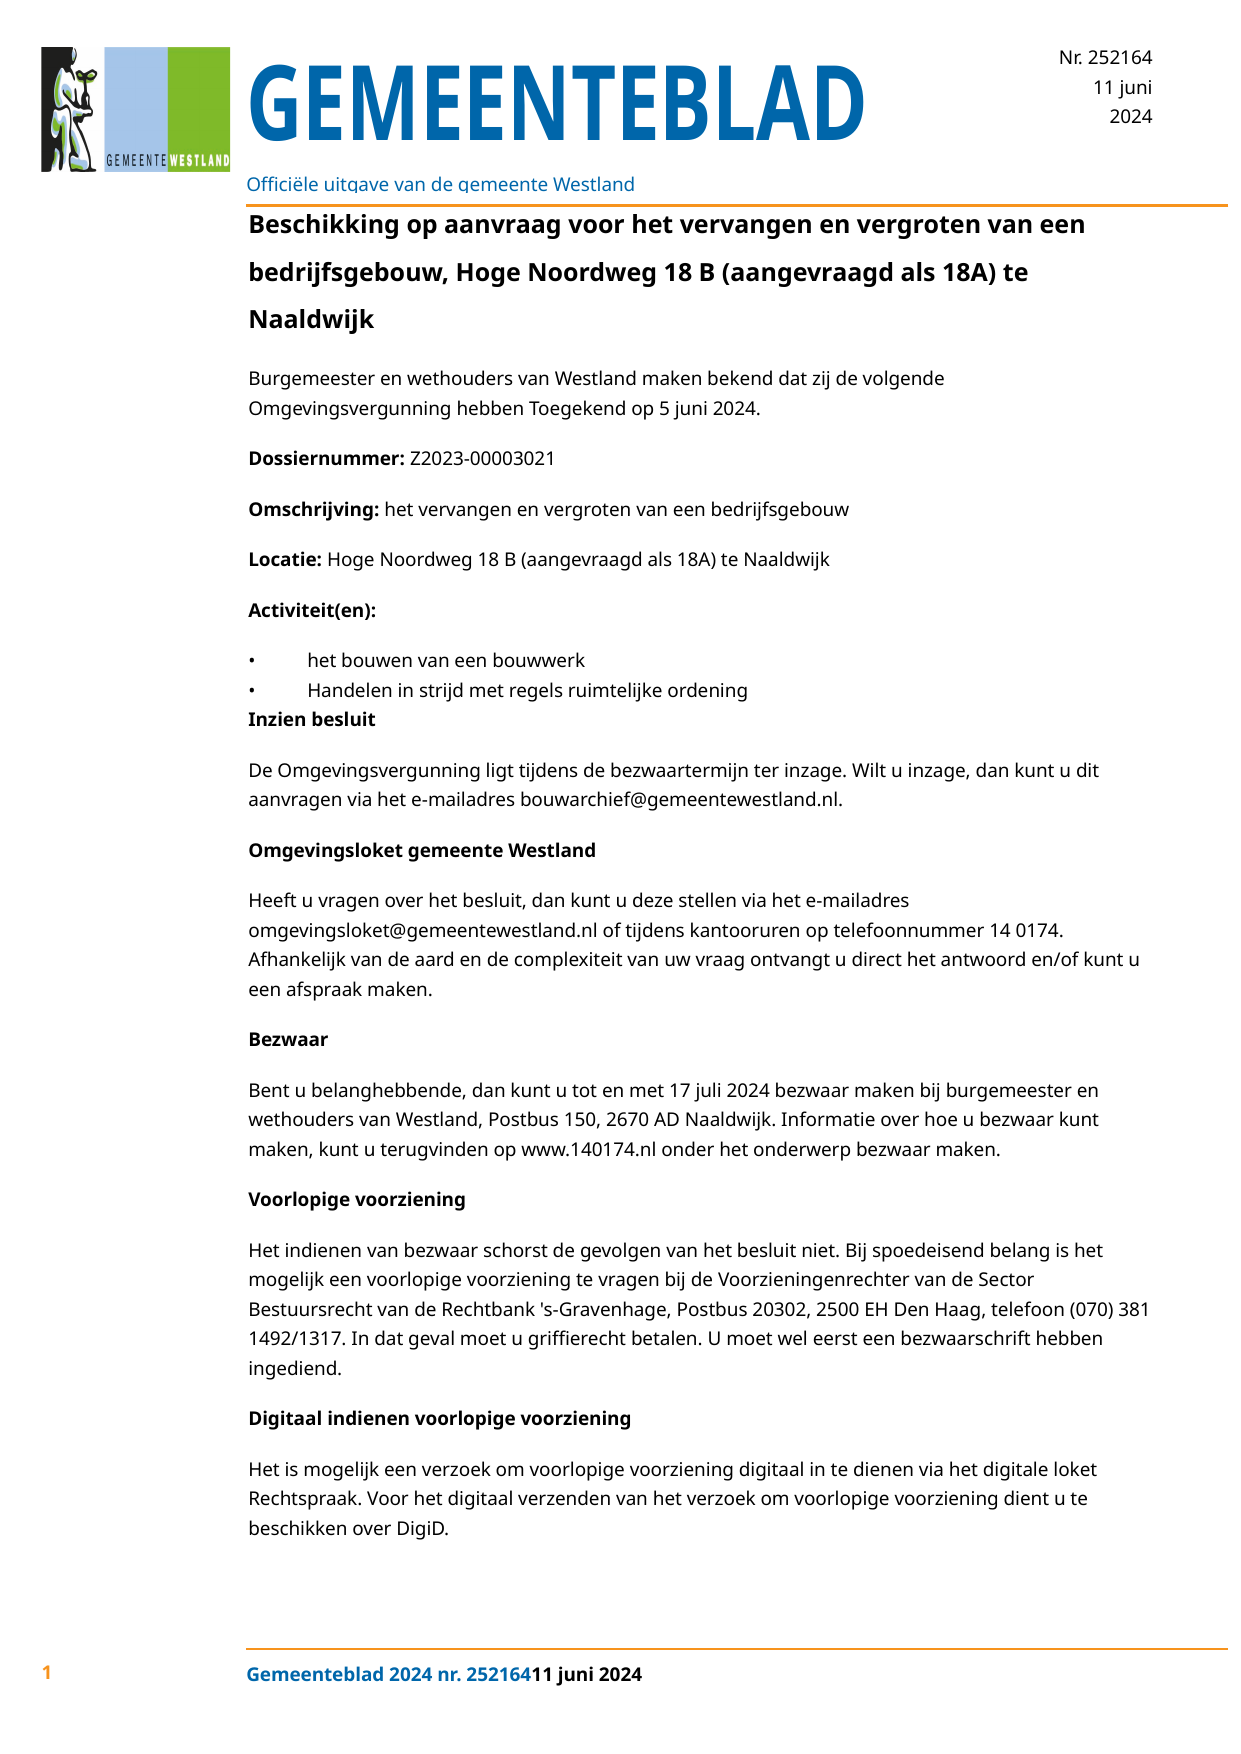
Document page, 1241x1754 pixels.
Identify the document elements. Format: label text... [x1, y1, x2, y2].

list Handelen in strijd met regels ruimtelijke ordening [248, 677, 1152, 702]
list het bouwen van een bouwwerk [248, 647, 1152, 673]
text Omschrijving: het vervangen en vergroten van een bedrijfsgebouw [248, 496, 1152, 522]
text Locatie: Hoge Noordweg 18 B (aangevraagd als 18A) te Naaldwijk [248, 546, 1152, 572]
text Beschikking op aanvraag voor het vervangen en vergroten van een bedrijfsgebouw, Hoge Noordweg 18 B (aangevraagd als 18A) te Naaldwijk [248, 207, 1152, 336]
text Burgemeester en wethouders van Westland maken bekend dat zij de volgende Omgevingsvergunning hebben Toegekend op 5 juni 2024. [248, 366, 1152, 421]
text Bezwaar [248, 1026, 1152, 1052]
text Inzien besluit [248, 706, 1152, 732]
text Het is mogelijk een verzoek om voorlopige voorziening digitaal in te dienen via het digitale loket Rechtspraak. Voor het digitaal verzenden van het verzoek om voorlopige voorziening dient u te beschikken over DigiD. [248, 1456, 1152, 1541]
text Het indienen van bezwaar schorst de gevolgen van het besluit niet. Bij spoedeisend belang is het mogelijk een voorlopige voorziening te vragen bij de Voorzieningenrechter van de Sector Bestuursrecht van de Rechtbank 's-Gravenhage, Postbus 20302, 2500 EH Den Haag, telefoon (070) 381 1492/1317. In dat geval moet u griffierecht betalen. U moet wel eerst een bezwaarschrift hebben ingediend. [248, 1237, 1152, 1381]
text Dossiernummer: Z2023-00003021 [248, 446, 1152, 471]
text Heeft u vragen over het besluit, dan kunt u deze stellen via het e-mailadres omgevingsloket@gemeentewestland.nl of tijdens kantooruren op telefoonnummer 14 0174. Afhankelijk van de aard en de complexiteit van uw vraag ontvangt u direct het antwoord en/of kunt u een afspraak maken. [248, 887, 1152, 1002]
text Activiteit(en): [248, 597, 1152, 622]
picture [41, 47, 231, 172]
text De Omgevingsvergunning ligt tijdens de bezwaartermijn ter inzage. Wilt u inzage, dan kunt u dit aanvragen via het e-mailadres bouwarchief@gemeentewestland.nl. [248, 757, 1152, 812]
text Omgevingsloket gemeente Westland [248, 837, 1152, 862]
text Bent u belanghebbende, dan kunt u tot en met 17 juli 2024 bezwaar maken bij burgemeester en wethouders van Westland, Postbus 150, 2670 AD Naaldwijk. Informatie over hoe u bezwaar kunt maken, kunt u terugvinden op www.140174.nl onder het onderwerp bezwaar maken. [248, 1077, 1152, 1162]
text Digitaal indienen voorlopige voorziening [248, 1406, 1152, 1431]
text Voorlopige voorziening [248, 1186, 1152, 1212]
